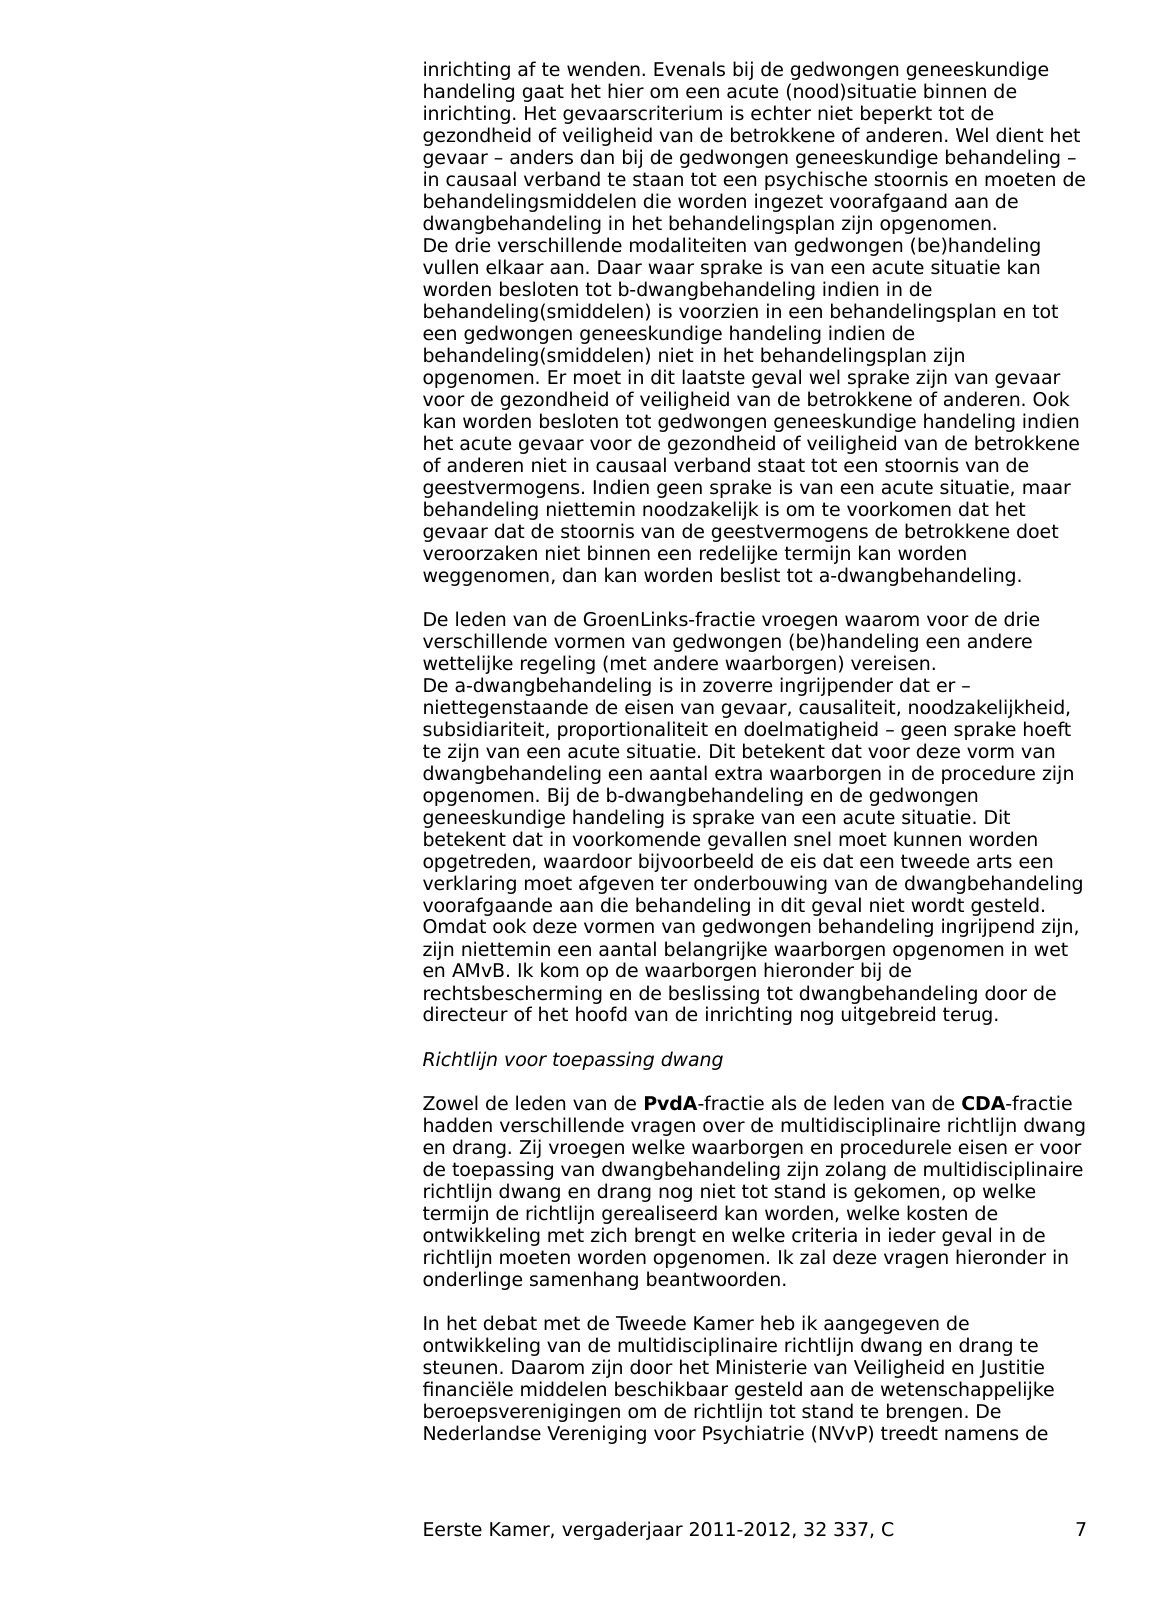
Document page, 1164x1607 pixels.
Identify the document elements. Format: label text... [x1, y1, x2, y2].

subtitle Richtlijn voor toepassing dwang [422, 1048, 1087, 1071]
text De leden van de GroenLinks-fractie vroegen waarom voor de drie verschillende vormen van gedwongen (be)handeling een andere wettelijke regeling (met andere waarborgen) vereisen. [422, 609, 1087, 675]
text Zowel de leden van de PvdA-fractie als de leden van de CDA-fractie hadden verschillende vragen over de multidisciplinaire richtlijn dwang en drang. Zij vroegen welke waarborgen en procedurele eisen er voor de toepassing van dwangbehandeling zijn zolang de multidisciplinaire richtlijn dwang en drang nog niet tot stand is gekomen, op welke termijn de richtlijn gerealiseerd kan worden, welke kosten de ontwikkeling met zich brengt en welke criteria in ieder geval in de richtlijn moeten worden opgenomen. Ik zal deze vragen hieronder in onderlinge samenhang beantwoorden. [422, 1093, 1087, 1291]
text De a-dwangbehandeling is in zoverre ingrijpender dat er – niettegenstaande de eisen van gevaar, causaliteit, noodzakelijkheid, subsidiariteit, proportionaliteit en doelmatigheid – geen sprake hoeft te zijn van een acute situatie. Dit betekent dat voor deze vorm van dwangbehandeling een aantal extra waarborgen in de procedure zijn opgenomen. Bij de b-dwangbehandeling en de gedwongen geneeskundige handeling is sprake van een acute situatie. Dit betekent dat in voorkomende gevallen snel moet kunnen worden opgetreden, waardoor bijvoorbeeld de eis dat een tweede arts een verklaring moet afgeven ter onderbouwing van de dwangbehandeling voorafgaande aan die behandeling in dit geval niet wordt gesteld. Omdat ook deze vormen van gedwongen behandeling ingrijpend zijn, zijn niettemin een aantal belangrijke waarborgen opgenomen in wet en AMvB. Ik kom op de waarborgen hieronder bij de rechtsbescherming en de beslissing tot dwangbehandeling door de directeur of het hoofd van de inrichting nog uitgebreid terug. [422, 675, 1087, 1026]
text De drie verschillende modaliteiten van gedwongen (be)handeling vullen elkaar aan. Daar waar sprake is van een acute situatie kan worden besloten tot b-dwangbehandeling indien in de behandeling(smiddelen) is voorzien in een behandelingsplan en tot een gedwongen geneeskundige handeling indien de behandeling(smiddelen) niet in het behandelingsplan zijn opgenomen. Er moet in dit laatste geval wel sprake zijn van gevaar voor de gezondheid of veiligheid van de betrokkene of anderen. Ook kan worden besloten tot gedwongen geneeskundige handeling indien het acute gevaar voor de gezondheid of veiligheid van de betrokkene of anderen niet in causaal verband staat tot een stoornis van de geestvermogens. Indien geen sprake is van een acute situatie, maar behandeling niettemin noodzakelijk is om te voorkomen dat het gevaar dat de stoornis van de geestvermogens de betrokkene doet veroorzaken niet binnen een redelijke termijn kan worden weggenomen, dan kan worden beslist tot a-dwangbehandeling. [422, 235, 1087, 587]
text In het debat met de Tweede Kamer heb ik aangegeven de ontwikkeling van de multidisciplinaire richtlijn dwang en drang te steunen. Daarom zijn door het Ministerie van Veiligheid en Justitie financiële middelen beschikbaar gesteld aan de wetenschappelijke beroepsverenigingen om de richtlijn tot stand te brengen. De Nederlandse Vereniging voor Psychiatrie (NVvP) treedt namens de [422, 1313, 1087, 1444]
text inrichting af te wenden. Evenals bij de gedwongen geneeskundige handeling gaat het hier om een acute (nood)situatie binnen de inrichting. Het gevaarscriterium is echter niet beperkt tot de gezondheid of veiligheid van de betrokkene of anderen. Wel dient het gevaar – anders dan bij de gedwongen geneeskundige behandeling – in causaal verband te staan tot een psychische stoornis en moeten de behandelingsmiddelen die worden ingezet voorafgaand aan de dwangbehandeling in het behandelingsplan zijn opgenomen. [422, 59, 1087, 235]
